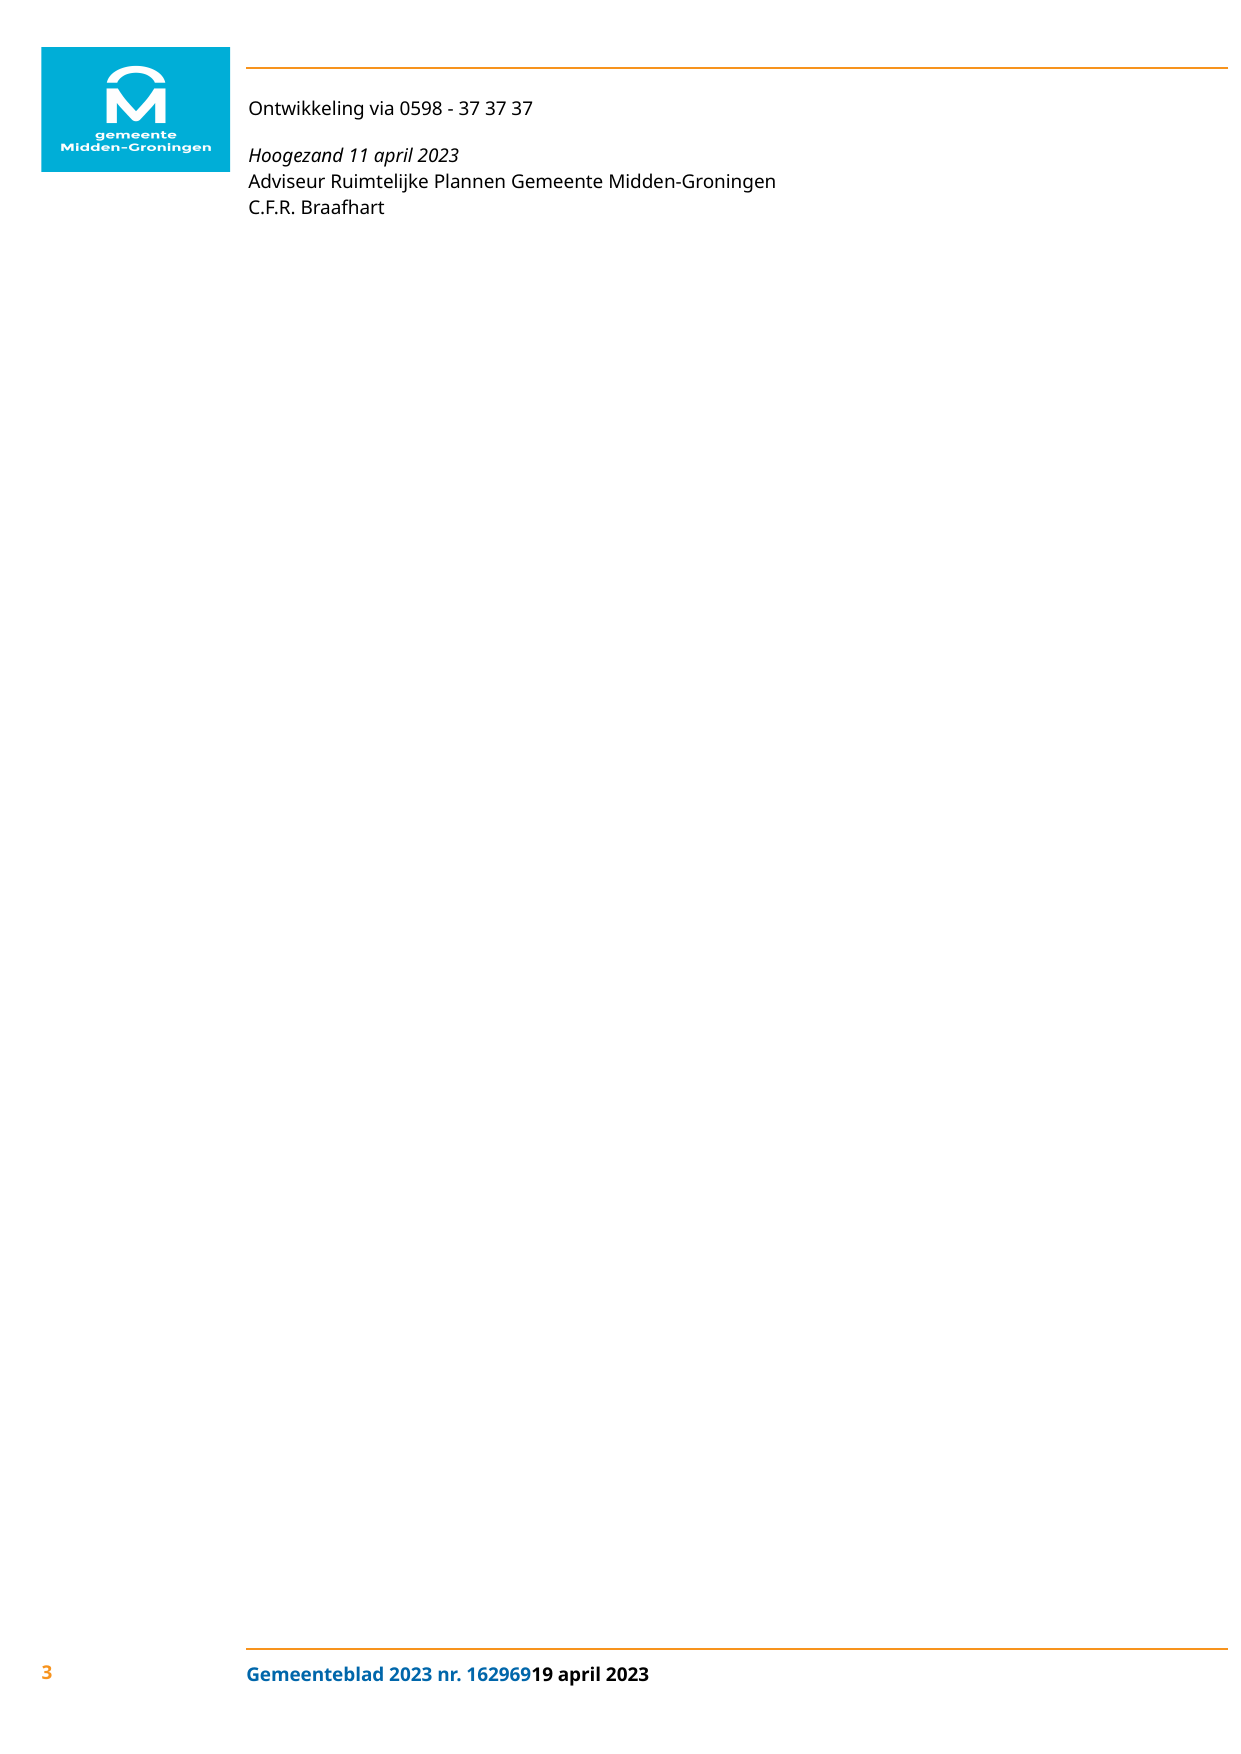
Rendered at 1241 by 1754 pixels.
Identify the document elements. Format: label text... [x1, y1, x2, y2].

picture [107, 89, 165, 122]
text C.F.R. Braafhart [248, 194, 1152, 220]
picture [184, 146, 190, 153]
text Ontwikkeling via 0598 - 37 37 37 [248, 95, 1152, 121]
text Adviseur Ruimtelijke Plannen Gemeente Midden-Groningen [248, 168, 1152, 194]
picture [108, 66, 164, 82]
text Hoogezand 11 april 2023 [248, 143, 1152, 168]
